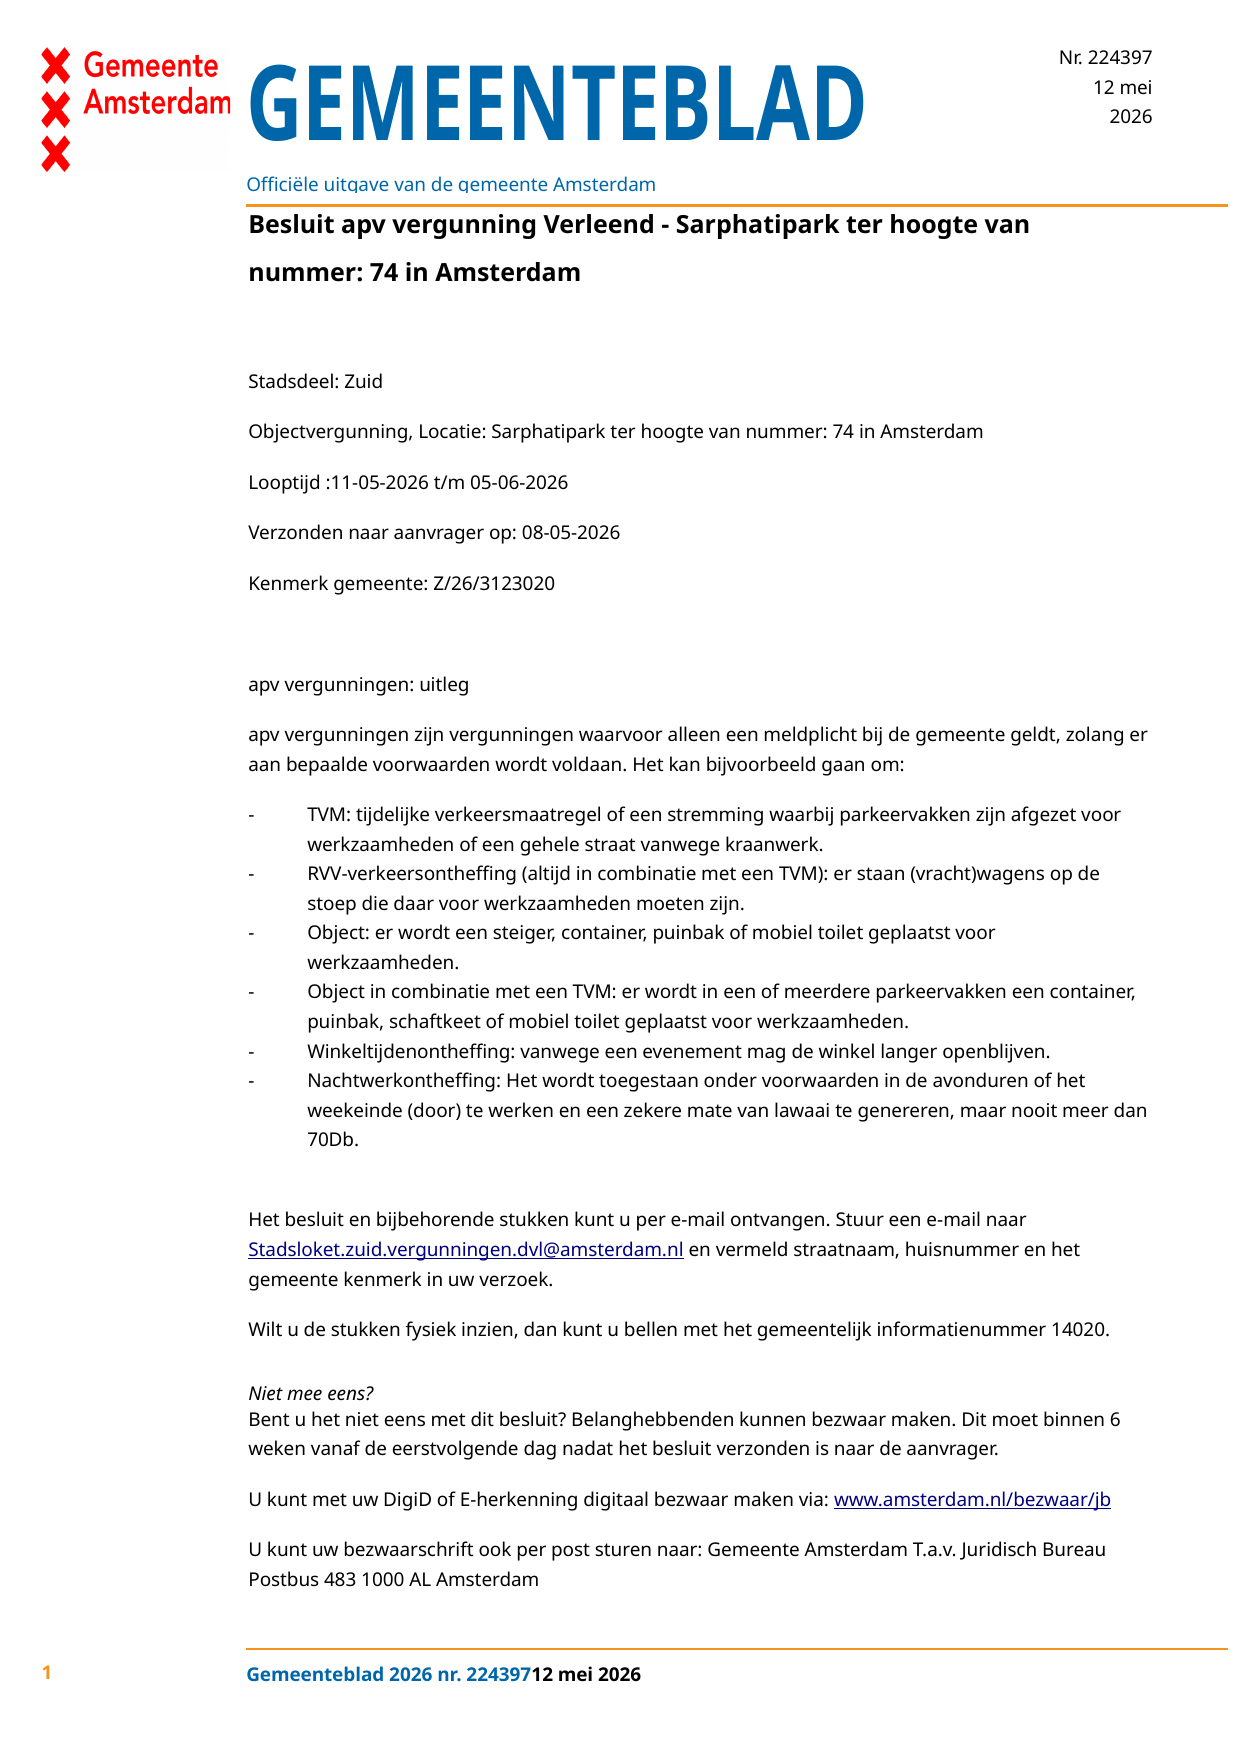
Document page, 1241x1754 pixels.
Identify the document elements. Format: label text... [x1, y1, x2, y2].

text Niet mee eens? [248, 1380, 1152, 1406]
text apv vergunningen: uitleg [248, 671, 1152, 697]
list RVV-verkeersontheffing (altijd in combinatie met een TVM): er staan (vracht)wagens op de stoep die daar voor werkzaamheden moeten zijn. [248, 860, 1152, 916]
text Verzonden naar aanvrager op: 08-05-2026 [248, 519, 1152, 545]
text U kunt uw bezwaarschrift ook per post sturen naar: Gemeente Amsterdam T.a.v. Juridisch Bureau Postbus 483 1000 AL Amsterdam [248, 1536, 1152, 1592]
text U kunt met uw DigiD of E-herkenning digitaal bezwaar maken via: www.amsterdam.nl/bezwaar/jb [248, 1486, 1152, 1512]
list Object in combinatie met een TVM: er wordt in een of meerdere parkeervakken een container, puinbak, schaftkeet of mobiel toilet geplaatst voor werkzaamheden. [248, 979, 1152, 1034]
text Kenmerk gemeente: Z/26/3123020 [248, 570, 1152, 596]
list TVM: tijdelijke verkeersmaatregel of een stremming waarbij parkeervakken zijn afgezet voor werkzaamheden of een gehele straat vanwege kraanwerk. [248, 801, 1152, 857]
list Nachtwerkontheffing: Het wordt toegestaan onder voorwaarden in de avonduren of het weekeinde (door) te werken en een zekere mate van lawaai te genereren, maar nooit meer dan 70Db. [248, 1067, 1152, 1152]
text Besluit apv vergunning Verleend - Sarphatipark ter hoogte van nummer: 74 in Amsterdam [248, 207, 1152, 288]
list Winkeltijdenontheffing: vanwege een evenement mag de winkel langer openblijven. [248, 1038, 1152, 1064]
list Object: er wordt een steiger, container, puinbak of mobiel toilet geplaatst voor werkzaamheden. [248, 919, 1152, 975]
text Stadsdeel: Zuid [248, 368, 1152, 394]
text Looptijd :11-05-2026 t/m 05-06-2026 [248, 469, 1152, 495]
text Objectvergunning, Locatie: Sarphatipark ter hoogte van nummer: 74 in Amsterdam [248, 419, 1152, 444]
picture [41, 47, 231, 172]
text Wilt u de stukken fysiek inzien, dan kunt u bellen met het gemeentelijk informatienummer 14020. [248, 1316, 1152, 1342]
text Bent u het niet eens met dit besluit? Belanghebbenden kunnen bezwaar maken. Dit moet binnen 6 weken vanaf de eerstvolgende dag nadat het besluit verzonden is naar de aanvrager. [248, 1406, 1152, 1461]
text apv vergunningen zijn vergunningen waarvoor alleen een meldplicht bij de gemeente geldt, zolang er aan bepaalde voorwaarden wordt voldaan. Het kan bijvoorbeeld gaan om: [248, 721, 1152, 777]
text Het besluit en bijbehorende stukken kunt u per e-mail ontvangen. Stuur een e-mail naar Stadsloket.zuid.vergunningen.dvl@amsterdam.nl en vermeld straatnaam, huisnummer en het gemeente kenmerk in uw verzoek. [248, 1207, 1152, 1292]
